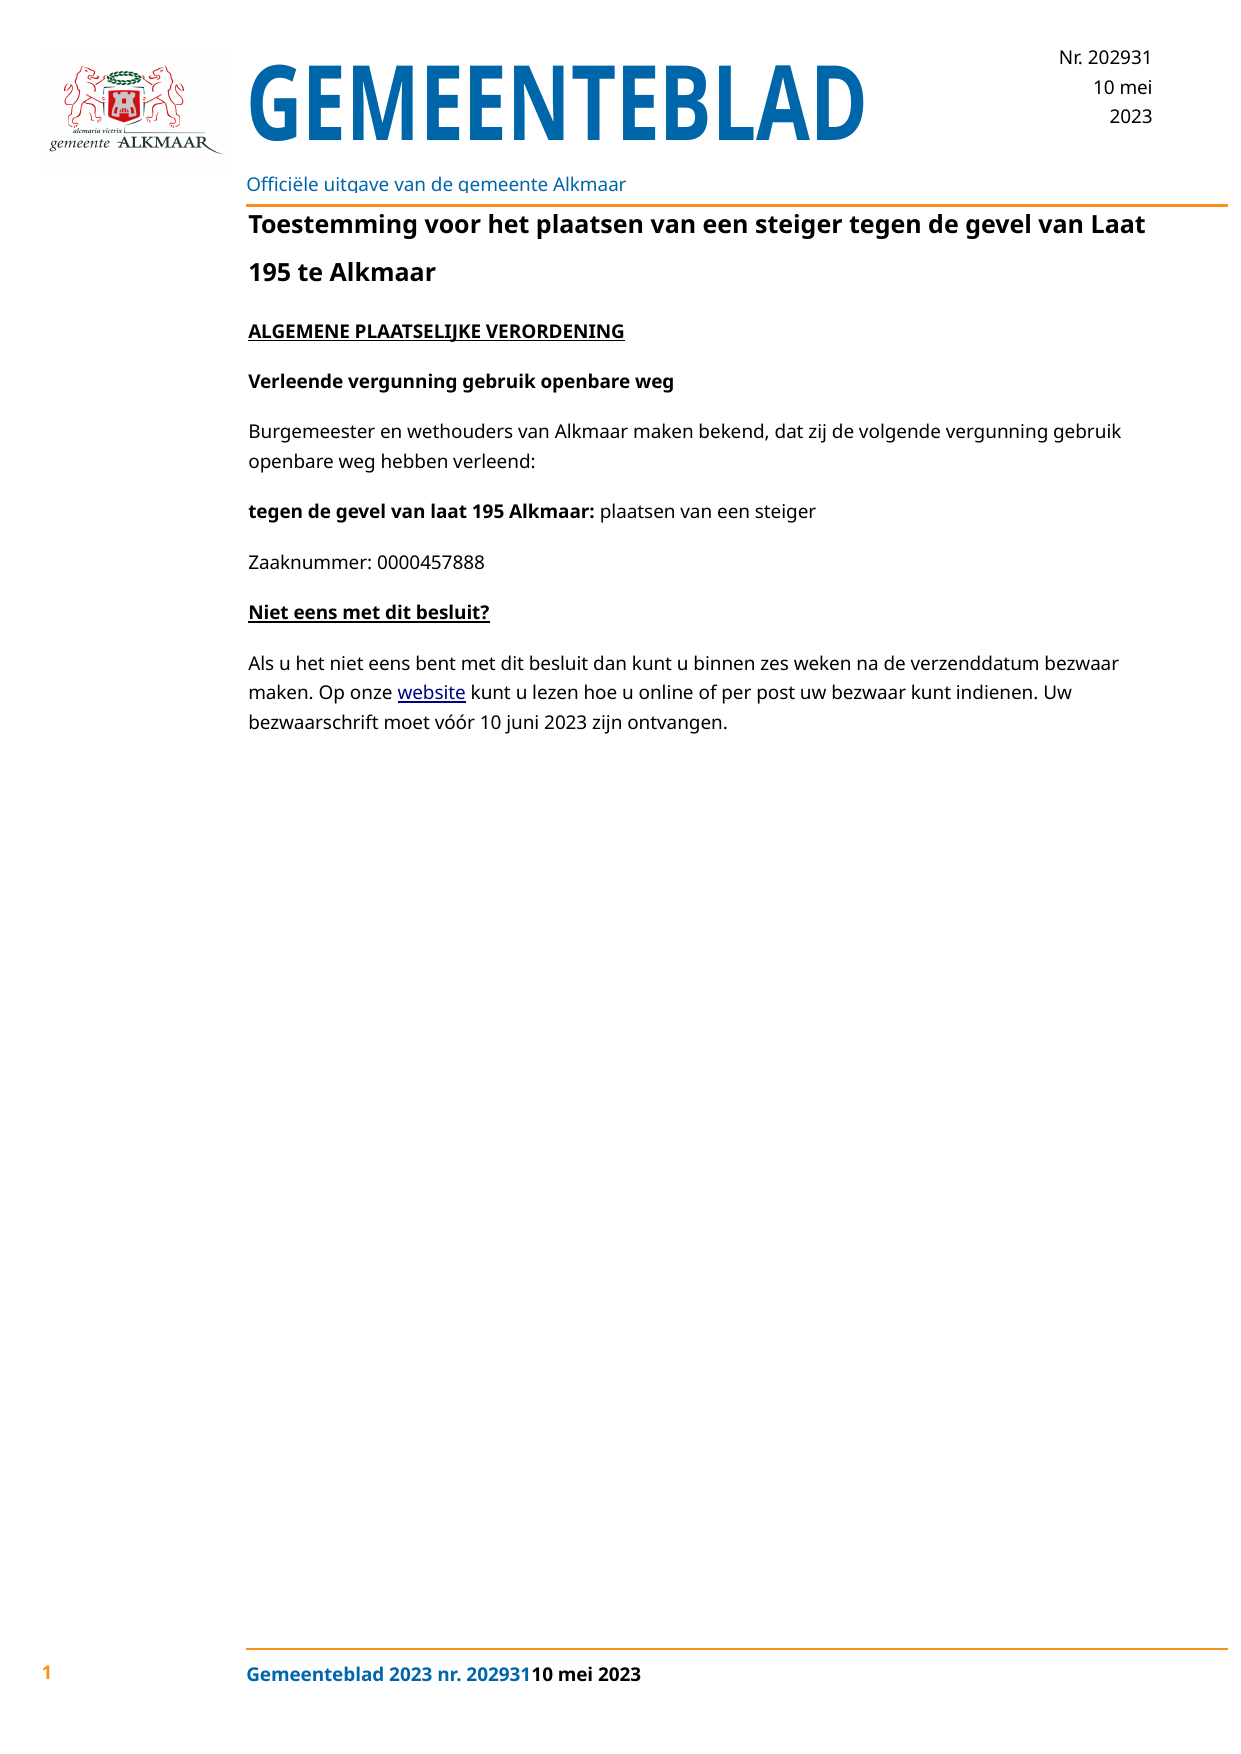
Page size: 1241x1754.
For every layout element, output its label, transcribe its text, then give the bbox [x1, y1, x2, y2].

text Als u het niet eens bent met dit besluit dan kunt u binnen zes weken na de verzenddatum bezwaar maken. Op onze website kunt u lezen hoe u online of per post uw bezwaar kunt indienen. Uw bezwaarschrift moet vóór 10 juni 2023 zijn ontvangen. [248, 650, 1152, 735]
text Verleende vergunning gebruik openbare weg [248, 368, 1152, 394]
text Zaaknummer: 0000457888 [248, 549, 1152, 575]
text Burgemeester en wethouders van Alkmaar maken bekend, dat zij de volgende vergunning gebruik openbare weg hebben verleend: [248, 419, 1152, 474]
picture [41, 47, 231, 172]
text tegen de gevel van laat 195 Alkmaar: plaatsen van een steiger [248, 499, 1152, 524]
text Niet eens met dit besluit? [248, 599, 1152, 625]
text Toestemming voor het plaatsen van een steiger tegen de gevel van Laat 195 te Alkmaar [248, 207, 1152, 288]
text ALGEMENE PLAATSELIJKE VERORDENING [248, 318, 1152, 344]
